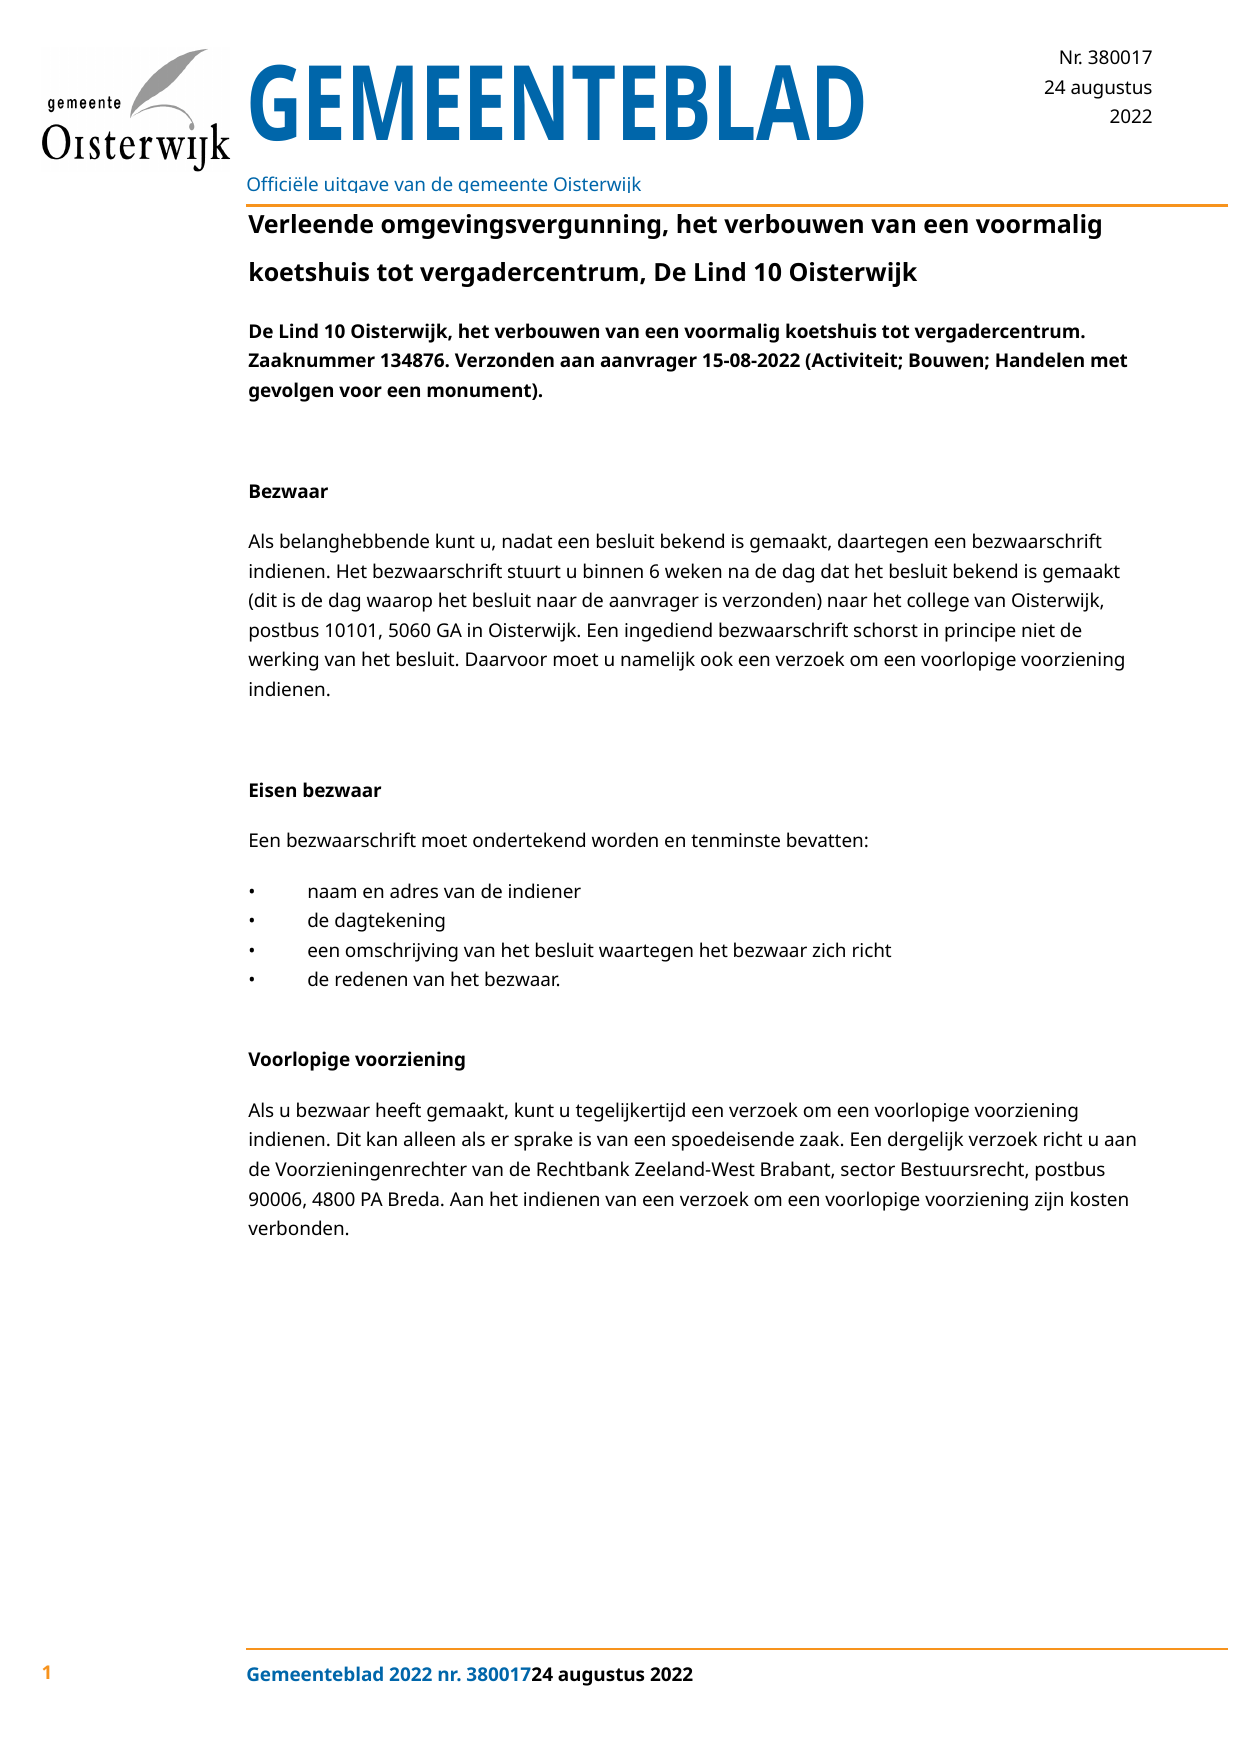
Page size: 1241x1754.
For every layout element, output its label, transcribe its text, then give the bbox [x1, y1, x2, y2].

picture [41, 47, 231, 172]
text Eisen bezwaar [248, 777, 1152, 803]
text De Lind 10 Oisterwijk, het verbouwen van een voormalig koetshuis tot vergadercentrum. Zaaknummer 134876. Verzonden aan aanvrager 15-08-2022 (Activiteit; Bouwen; Handelen met gevolgen voor een monument). [248, 318, 1152, 403]
list de dagtekening [248, 907, 1152, 933]
text Als u bezwaar heeft gemaakt, kunt u tegelijkertijd een verzoek om een voorlopige voorziening indienen. Dit kan alleen als er sprake is van een spoedeisende zaak. Een dergelijk verzoek richt u aan de Voorzieningenrechter van de Rechtbank Zeeland-West Brabant, sector Bestuursrecht, postbus 90006, 4800 PA Breda. Aan het indienen van een verzoek om een voorlopige voorziening zijn kosten verbonden. [248, 1097, 1152, 1241]
text Als belanghebbende kunt u, nadat een besluit bekend is gemaakt, daartegen een bezwaarschrift indienen. Het bezwaarschrift stuurt u binnen 6 weken na de dag dat het besluit bekend is gemaakt (dit is de dag waarop het besluit naar de aanvrager is verzonden) naar het college van Oisterwijk, postbus 10101, 5060 GA in Oisterwijk. Een ingediend bezwaarschrift schorst in principe niet de werking van het besluit. Daarvoor moet u namelijk ook een verzoek om een voorlopige voorziening indienen. [248, 528, 1152, 702]
text Een bezwaarschrift moet ondertekend worden en tenminste bevatten: [248, 827, 1152, 853]
list de redenen van het bezwaar. [248, 967, 1152, 992]
text Verleende omgevingsvergunning, het verbouwen van een voormalig koetshuis tot vergadercentrum, De Lind 10 Oisterwijk [248, 207, 1152, 288]
list een omschrijving van het besluit waartegen het bezwaar zich richt [248, 937, 1152, 963]
text Bezwaar [248, 478, 1152, 504]
text Voorlopige voorziening [248, 1047, 1152, 1072]
list naam en adres van de indiener [248, 878, 1152, 904]
